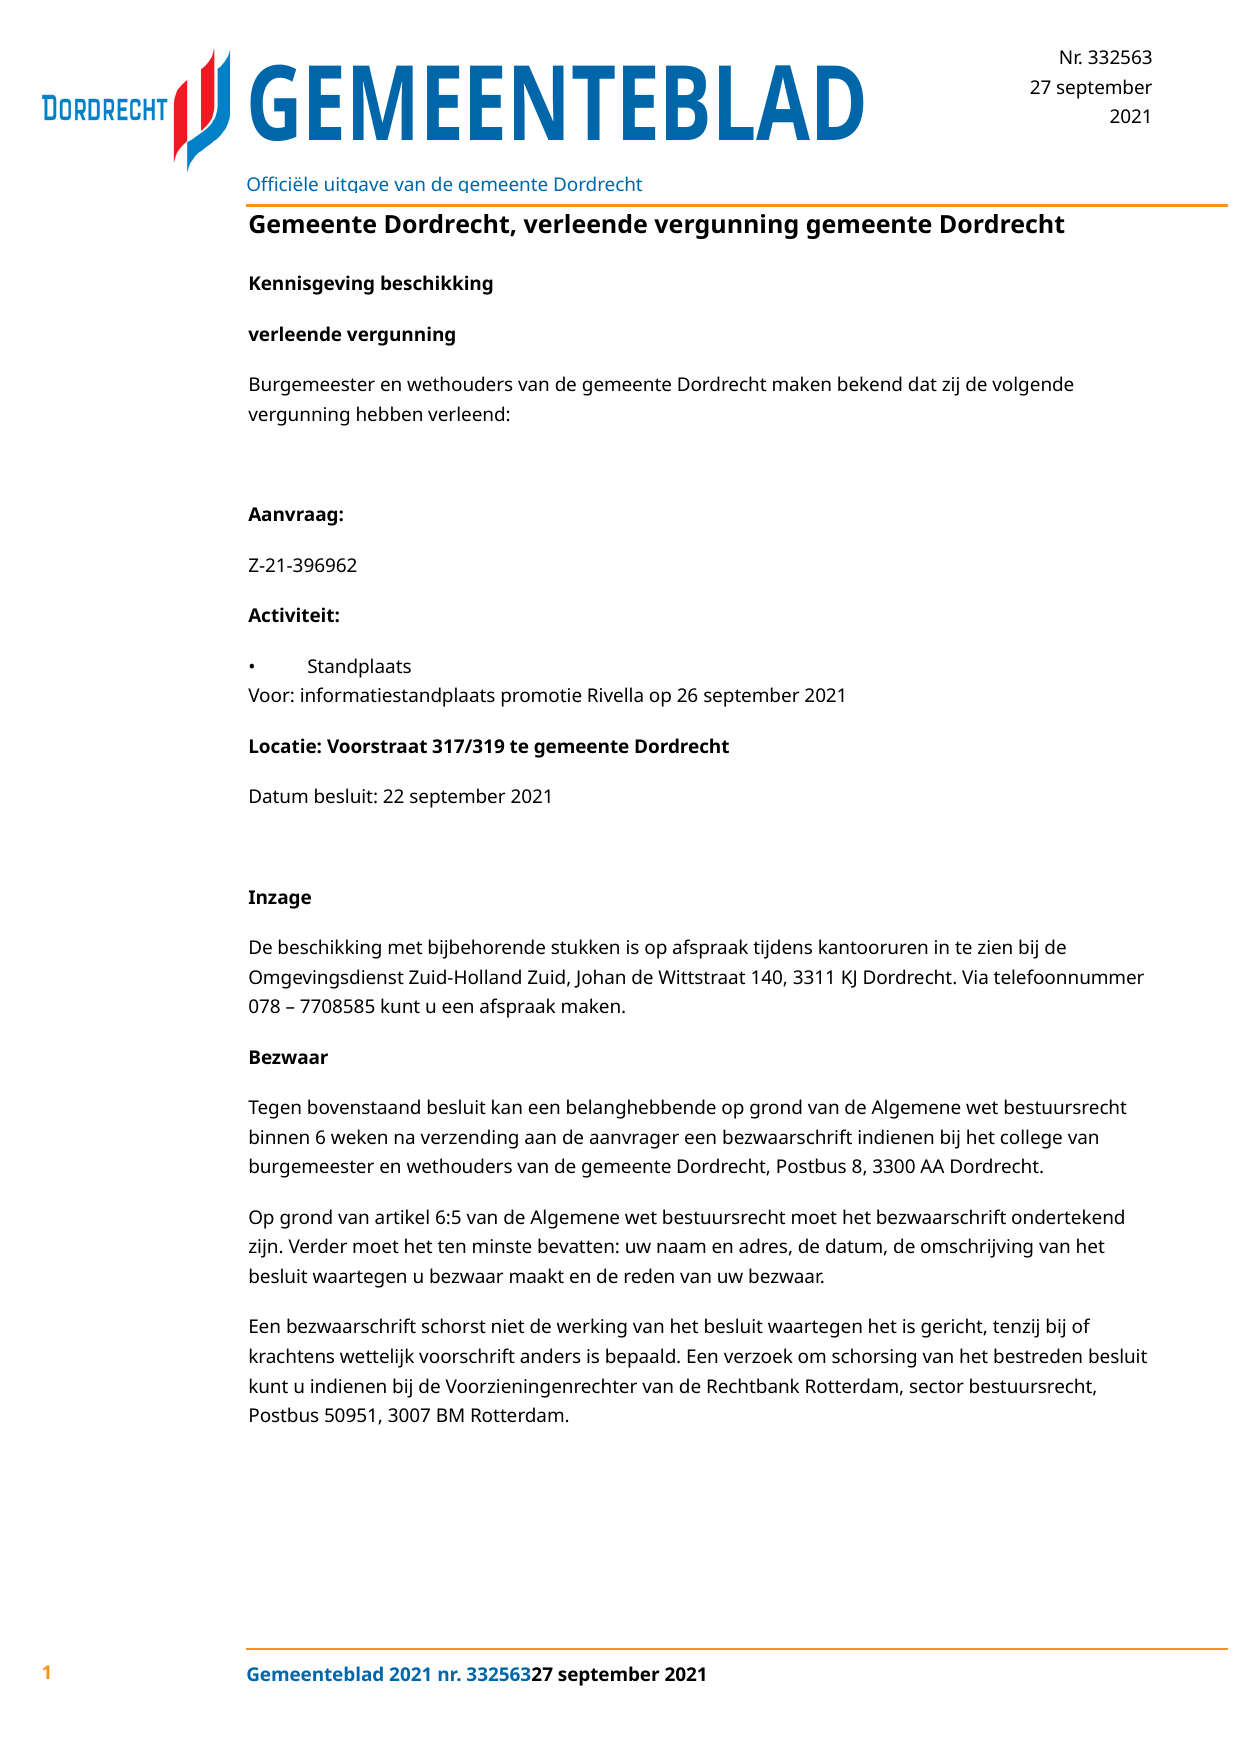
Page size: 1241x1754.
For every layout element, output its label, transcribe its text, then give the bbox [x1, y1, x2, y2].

text Inzage [248, 884, 1152, 910]
text verleende vergunning [248, 321, 1152, 346]
picture [41, 47, 231, 172]
text Op grond van artikel 6:5 van de Algemene wet bestuursrecht moet het bezwaarschrift ondertekend zijn. Verder moet het ten minste bevatten: uw naam en adres, de datum, de omschrijving van het besluit waartegen u bezwaar maakt en de reden van uw bezwaar. [248, 1204, 1152, 1289]
text Kennisgeving beschikking [248, 270, 1152, 296]
text Bezwaar [248, 1044, 1152, 1070]
text Aanvraag: [248, 502, 1152, 527]
text Z-21-396962 [248, 552, 1152, 578]
text Een bezwaarschrift schorst niet de werking van het besluit waartegen het is gericht, tenzij bij of krachtens wettelijk voorschrift anders is bepaald. Een verzoek om schorsing van het bestreden besluit kunt u indienen bij de Voorzieningenrechter van de Rechtbank Rotterdam, sector bestuursrecht, Postbus 50951, 3007 BM Rotterdam. [248, 1314, 1152, 1428]
text Voor: informatiestandplaats promotie Rivella op 26 september 2021 [248, 682, 1152, 708]
text Datum besluit: 22 september 2021 [248, 783, 1152, 809]
text De beschikking met bijbehorende stukken is op afspraak tijdens kantooruren in te zien bij de Omgevingsdienst Zuid-Holland Zuid, Johan de Wittstraat 140, 3311 KJ Dordrecht. Via telefoonnummer 078 – 7708585 kunt u een afspraak maken. [248, 934, 1152, 1019]
text Burgemeester en wethouders van de gemeente Dordrecht maken bekend dat zij de volgende vergunning hebben verleend: [248, 371, 1152, 426]
text Locatie: Voorstraat 317/319 te gemeente Dordrecht [248, 733, 1152, 758]
text Activiteit: [248, 602, 1152, 628]
list Standplaats [248, 653, 1152, 678]
text Tegen bovenstaand besluit kan een belanghebbende op grond van de Algemene wet bestuursrecht binnen 6 weken na verzending aan de aanvrager een bezwaarschrift indienen bij het college van burgemeester en wethouders van de gemeente Dordrecht, Postbus 8, 3300 AA Dordrecht. [248, 1094, 1152, 1179]
text Gemeente Dordrecht, verleende vergunning gemeente Dordrecht [248, 207, 1152, 241]
